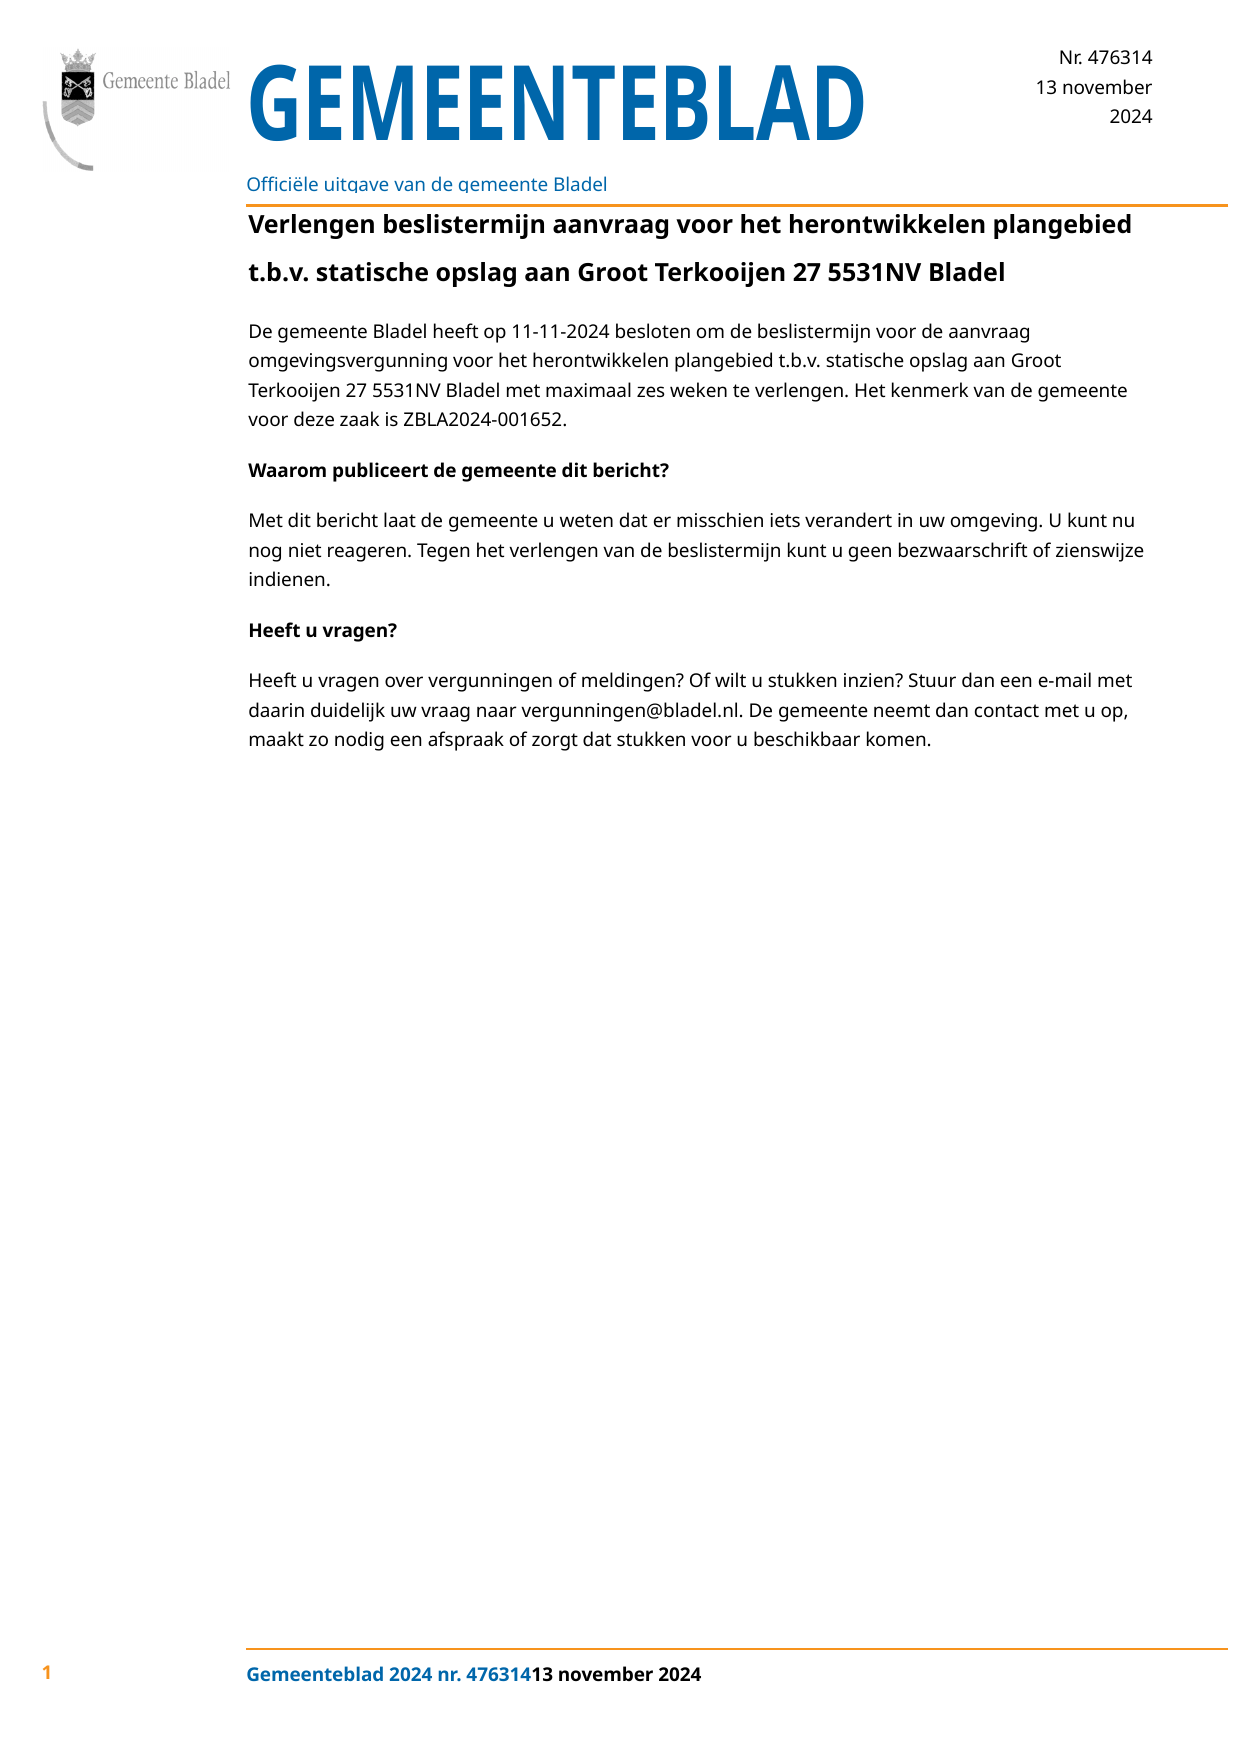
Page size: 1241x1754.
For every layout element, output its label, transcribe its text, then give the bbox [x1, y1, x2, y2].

picture [41, 47, 231, 172]
text Heeft u vragen over vergunningen of meldingen? Of wilt u stukken inzien? Stuur dan een e-mail met daarin duidelijk uw vraag naar vergunningen@bladel.nl. De gemeente neemt dan contact met u op, maakt zo nodig een afspraak of zorgt dat stukken voor u beschikbaar komen. [248, 667, 1152, 752]
text De gemeente Bladel heeft op 11-11-2024 besloten om de beslistermijn voor de aanvraag omgevingsvergunning voor het herontwikkelen plangebied t.b.v. statische opslag aan Groot Terkooijen 27 5531NV Bladel met maximaal zes weken te verlengen. Het kenmerk van de gemeente voor deze zaak is ZBLA2024-001652. [248, 318, 1152, 432]
text Verlengen beslistermijn aanvraag voor het herontwikkelen plangebied t.b.v. statische opslag aan Groot Terkooijen 27 5531NV Bladel [248, 207, 1152, 288]
text Waarom publiceert de gemeente dit bericht? [248, 457, 1152, 483]
text Met dit bericht laat de gemeente u weten dat er misschien iets verandert in uw omgeving. U kunt nu nog niet reageren. Tegen het verlengen van de beslistermijn kunt u geen bezwaarschrift of zienswijze indienen. [248, 507, 1152, 592]
text Heeft u vragen? [248, 617, 1152, 643]
